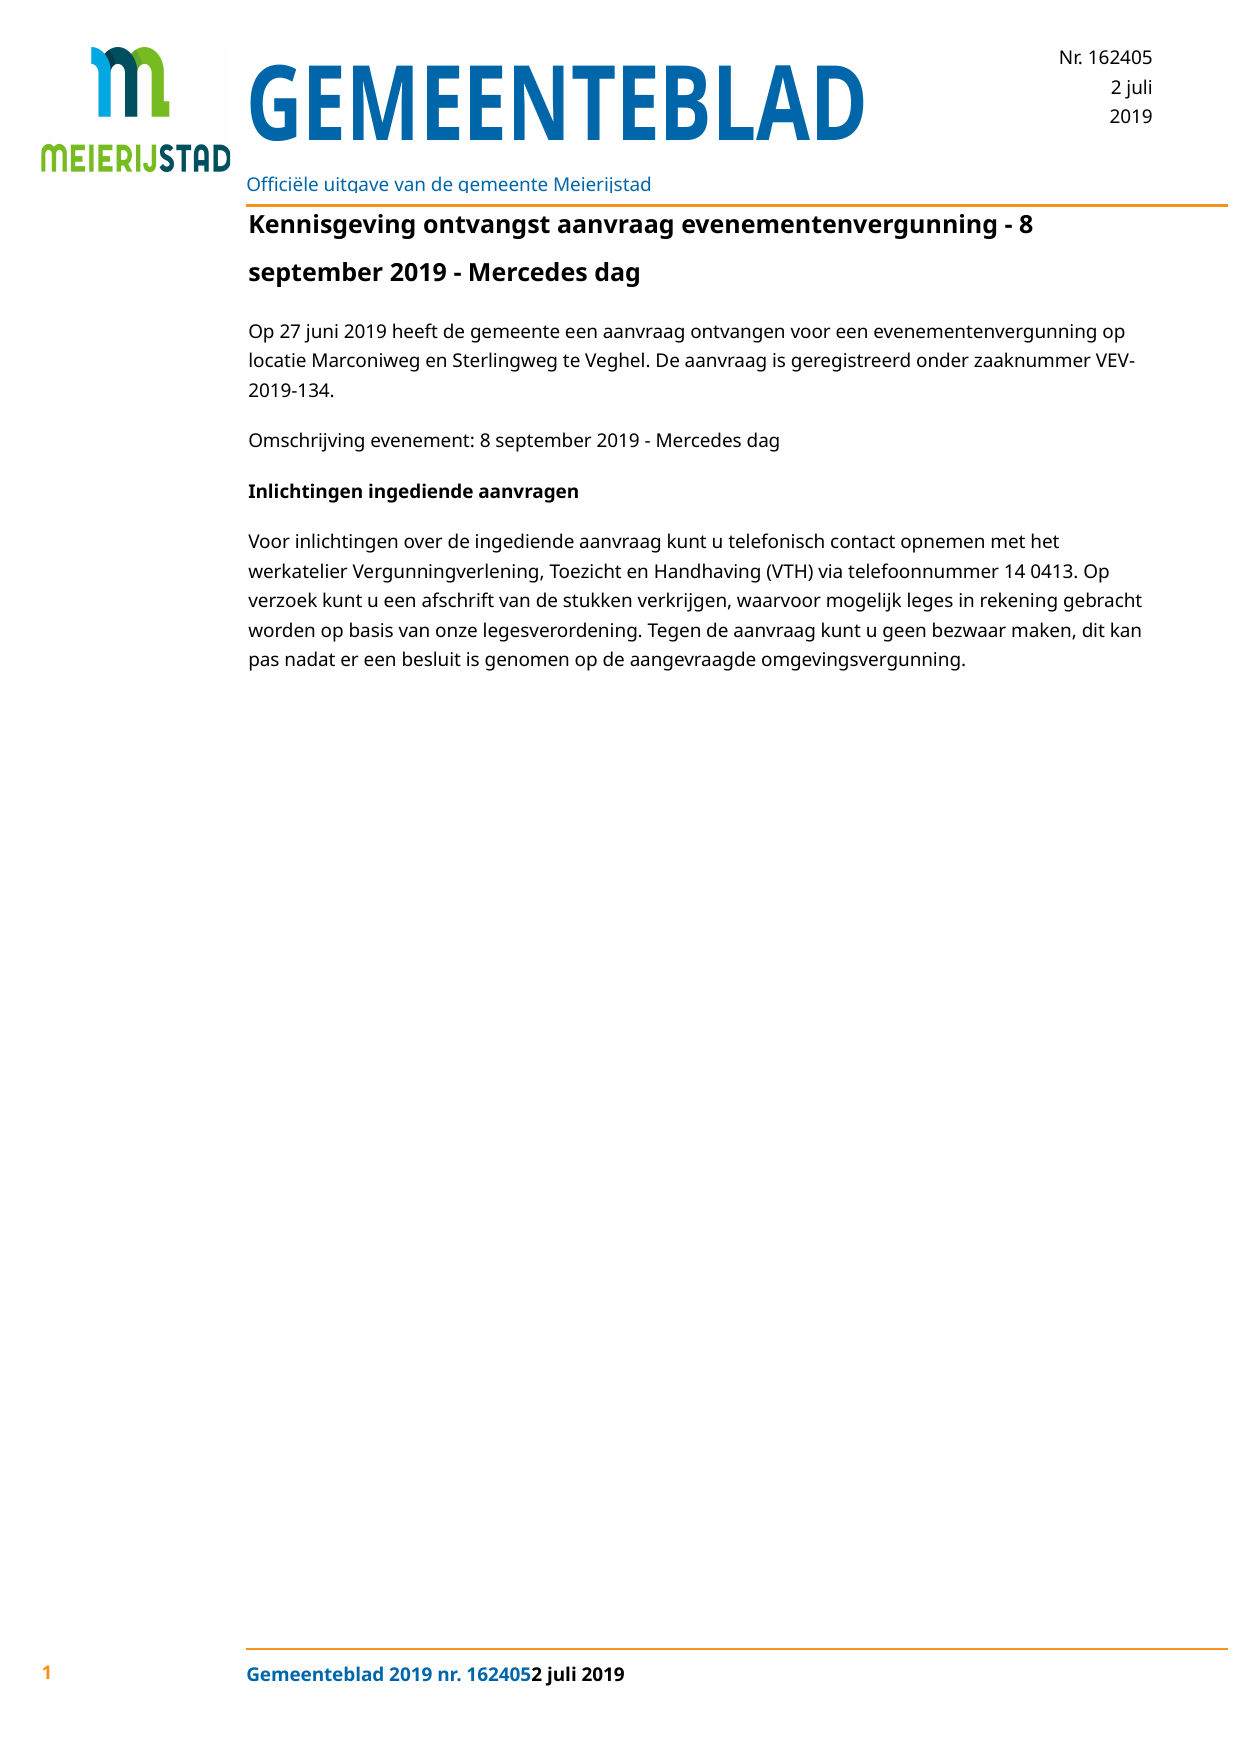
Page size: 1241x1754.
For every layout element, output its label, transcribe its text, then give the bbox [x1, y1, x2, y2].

text Kennisgeving ontvangst aanvraag evenementenvergunning - 8 september 2019 - Mercedes dag [248, 207, 1152, 288]
picture [41, 47, 231, 172]
text Inlichtingen ingediende aanvragen [248, 478, 1152, 504]
text Omschrijving evenement: 8 september 2019 - Mercedes dag [248, 427, 1152, 453]
text Voor inlichtingen over de ingediende aanvraag kunt u telefonisch contact opnemen met het werkatelier Vergunningverlening, Toezicht en Handhaving (VTH) via telefoonnummer 14 0413. Op verzoek kunt u een afschrift van de stukken verkrijgen, waarvoor mogelijk leges in rekening gebracht worden op basis van onze legesverordening. Tegen de aanvraag kunt u geen bezwaar maken, dit kan pas nadat er een besluit is genomen op de aangevraagde omgevingsvergunning. [248, 528, 1152, 672]
text Op 27 juni 2019 heeft de gemeente een aanvraag ontvangen voor een evenementenvergunning op locatie Marconiweg en Sterlingweg te Veghel. De aanvraag is geregistreerd onder zaaknummer VEV-2019-134. [248, 318, 1152, 403]
